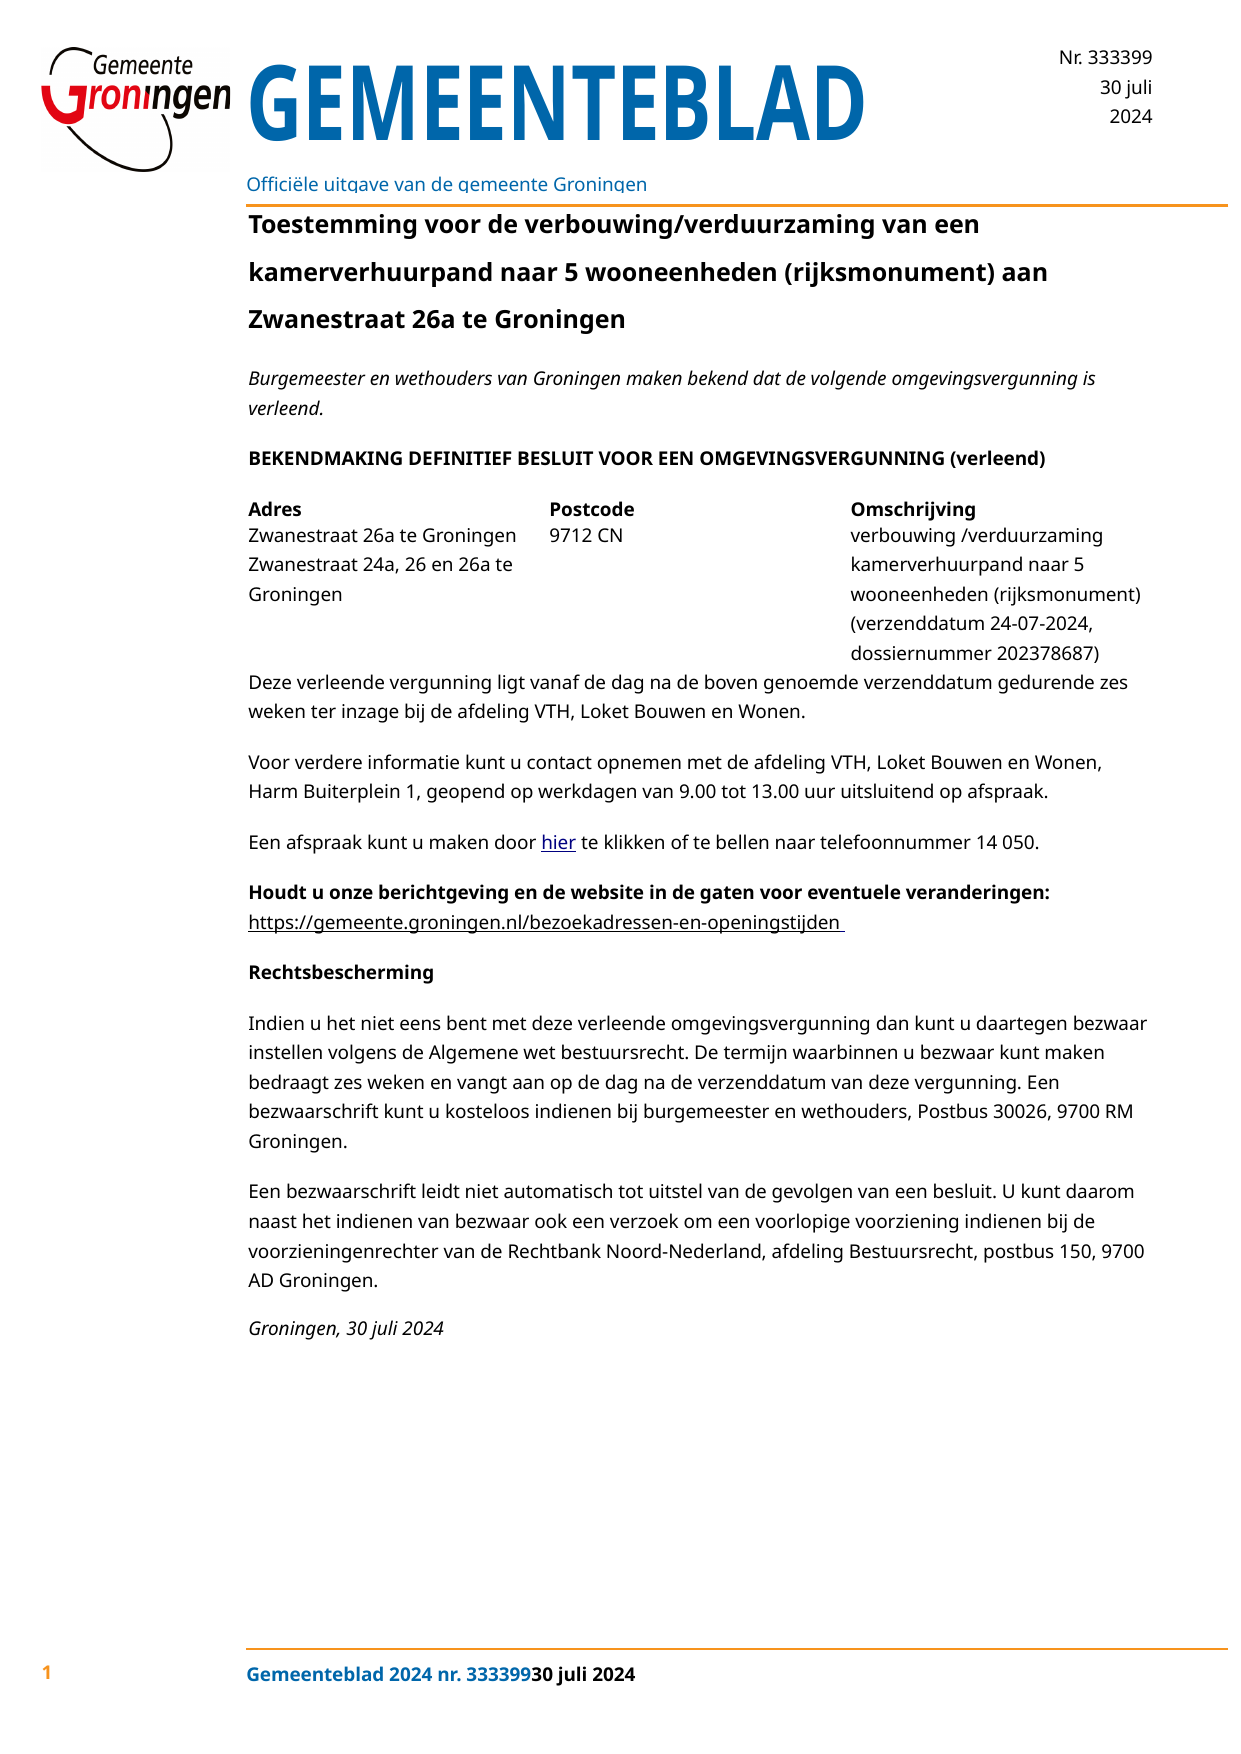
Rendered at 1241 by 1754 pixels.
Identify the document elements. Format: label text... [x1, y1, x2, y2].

text Deze verleende vergunning ligt vanaf de dag na de boven genoemde verzenddatum gedurende zes weken ter inzage bij de afdeling VTH, Loket Bouwen en Wonen. [248, 669, 1152, 724]
text Rechtsbescherming [248, 959, 1152, 985]
table_cell 9712 CN [549, 522, 850, 666]
table_header Omschrijving [850, 496, 1152, 522]
table_header Adres [248, 496, 549, 522]
text Voor verdere informatie kunt u contact opnemen met de afdeling VTH, Loket Bouwen en Wonen, Harm Buiterplein 1, geopend op werkdagen van 9.00 tot 13.00 uur uitsluitend op afspraak. [248, 749, 1152, 804]
table_cell verbouwing /verduurzaming kamerverhuurpand naar 5 wooneenheden (rijksmonument) (verzenddatum 24-07-2024, dossiernummer 202378687) [850, 522, 1152, 666]
text Houdt u onze berichtgeving en de website in de gaten voor eventuele veranderingen: https://gemeente.groningen.nl/bezoekadressen-en-openingstijden [248, 879, 1152, 935]
text Een afspraak kunt u maken door hier te klikken of te bellen naar telefoonnummer 14 050. [248, 829, 1152, 855]
text Groningen, 30 juli 2024 [248, 1315, 1152, 1341]
text Burgemeester en wethouders van Groningen maken bekend dat de volgende omgevingsvergunning is verleend. [248, 366, 1152, 421]
picture [41, 47, 231, 172]
text BEKENDMAKING DEFINITIEF BESLUIT VOOR EEN OMGEVINGSVERGUNNING (verleend) [248, 446, 1152, 471]
table_header Postcode [549, 496, 850, 522]
table_cell Zwanestraat 26a te Groningen Zwanestraat 24a, 26 en 26a te Groningen [248, 522, 549, 666]
text Indien u het niet eens bent met deze verleende omgevingsvergunning dan kunt u daartegen bezwaar instellen volgens de Algemene wet bestuursrecht. De termijn waarbinnen u bezwaar kunt maken bedraagt zes weken en vangt aan op de dag na de verzenddatum van deze vergunning. Een bezwaarschrift kunt u kosteloos indienen bij burgemeester en wethouders, Postbus 30026, 9700 RM Groningen. [248, 1010, 1152, 1154]
text Toestemming voor de verbouwing/verduurzaming van een kamerverhuurpand naar 5 wooneenheden (rijksmonument) aan Zwanestraat 26a te Groningen [248, 207, 1152, 336]
text Een bezwaarschrift leidt niet automatisch tot uitstel van de gevolgen van een besluit. U kunt daarom naast het indienen van bezwaar ook een verzoek om een voorlopige voorziening indienen bij de voorzieningenrechter van de Rechtbank Noord-Nederland, afdeling Bestuursrecht, postbus 150, 9700 AD Groningen. [248, 1179, 1152, 1293]
